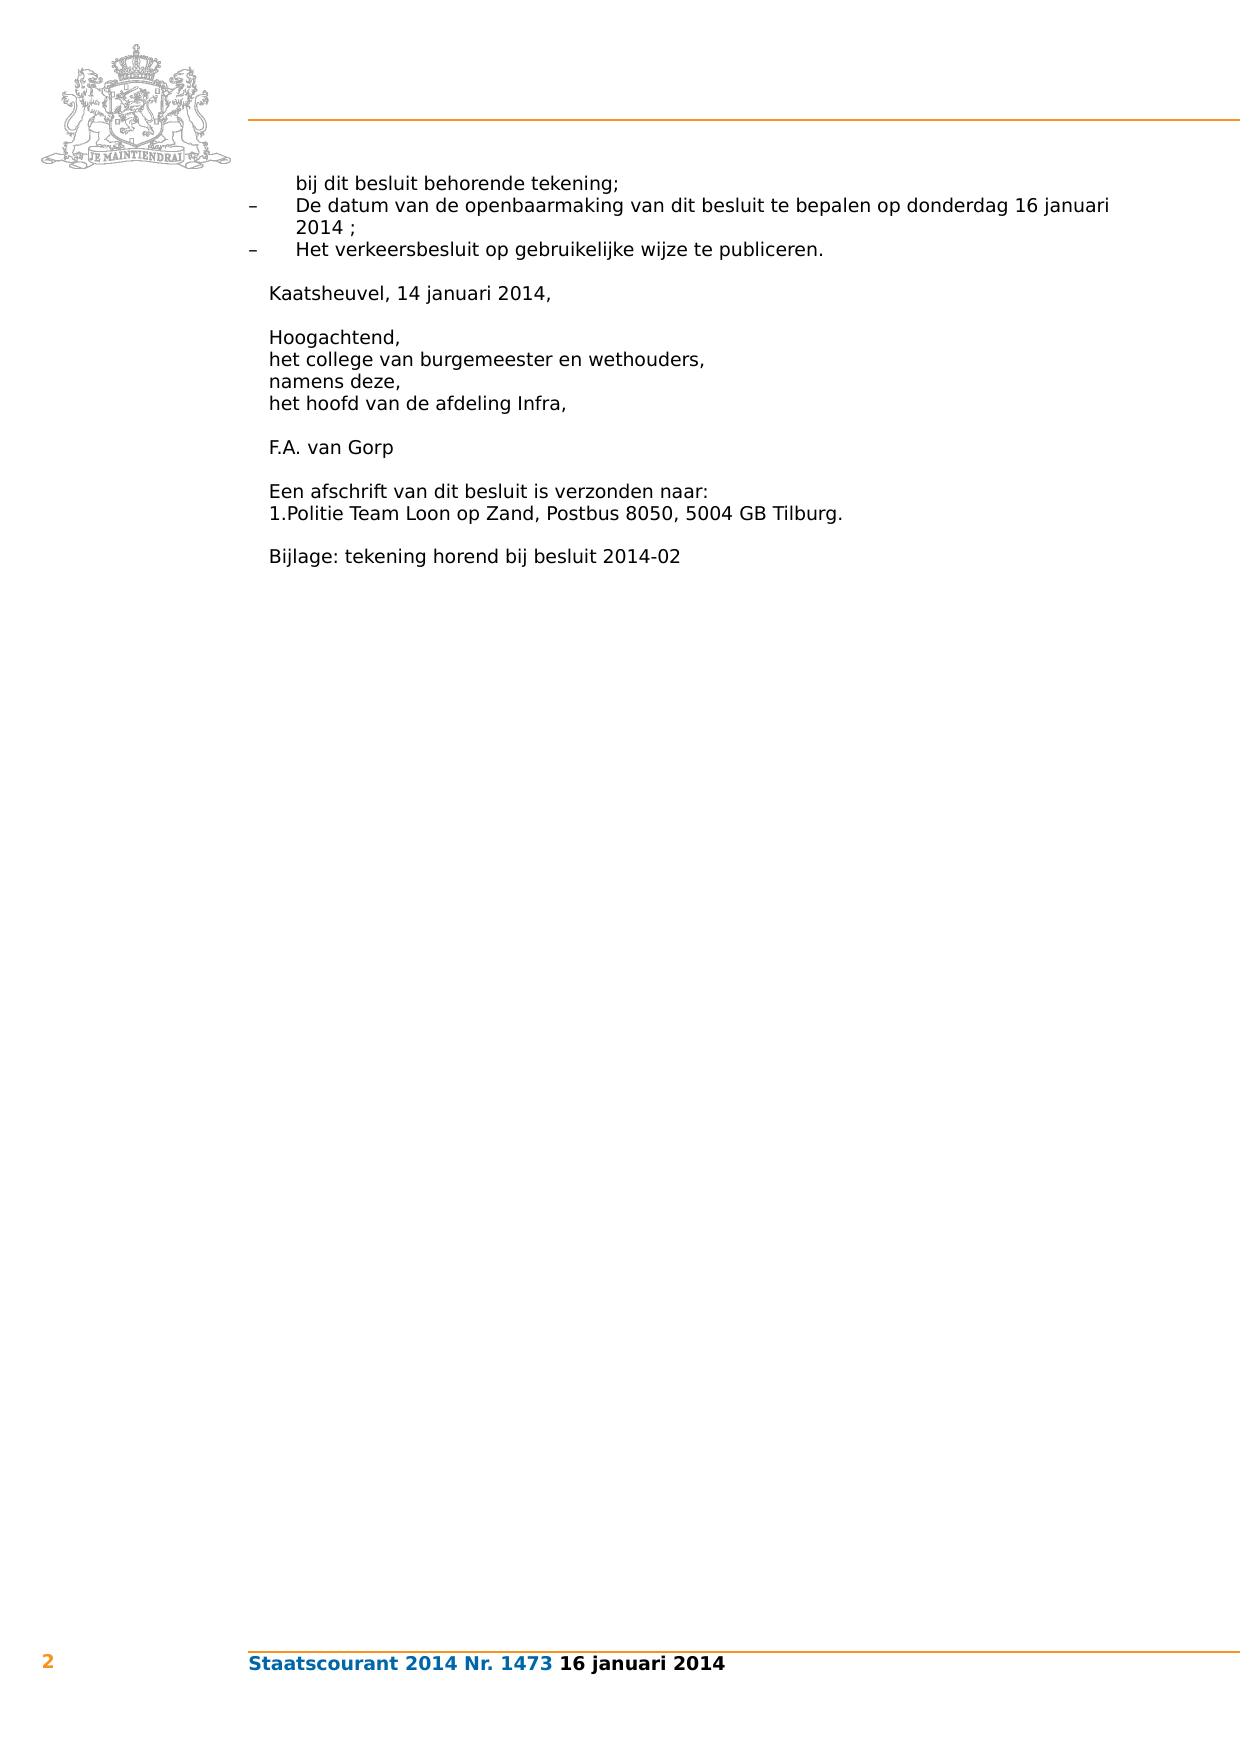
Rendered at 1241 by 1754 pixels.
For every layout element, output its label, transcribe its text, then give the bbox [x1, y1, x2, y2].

text Een afschrift van dit besluit is verzonden naar: [248, 481, 1163, 502]
text het hoofd van de afdeling Infra, [248, 393, 1163, 414]
text 1.Politie Team Loon op Zand, Postbus 8050, 5004 GB Tilburg. [248, 502, 1163, 524]
text Kaatsheuvel, 14 januari 2014, [248, 283, 1163, 305]
text namens deze, [248, 371, 1163, 393]
list Het verkeersbesluit op gebruikelijke wijze te publiceren. [248, 239, 1163, 261]
list De datum van de openbaarmaking van dit besluit te bepalen op donderdag 16 januari 2014 ; [248, 195, 1163, 239]
text Hoogachtend, [248, 327, 1163, 349]
picture [41, 44, 231, 169]
list bij dit besluit behorende tekening; [248, 173, 1163, 195]
text het college van burgemeester en wethouders, [248, 349, 1163, 371]
text F.A. van Gorp [248, 437, 1163, 458]
text Bijlage: tekening horend bij besluit 2014-02 [248, 546, 1163, 568]
